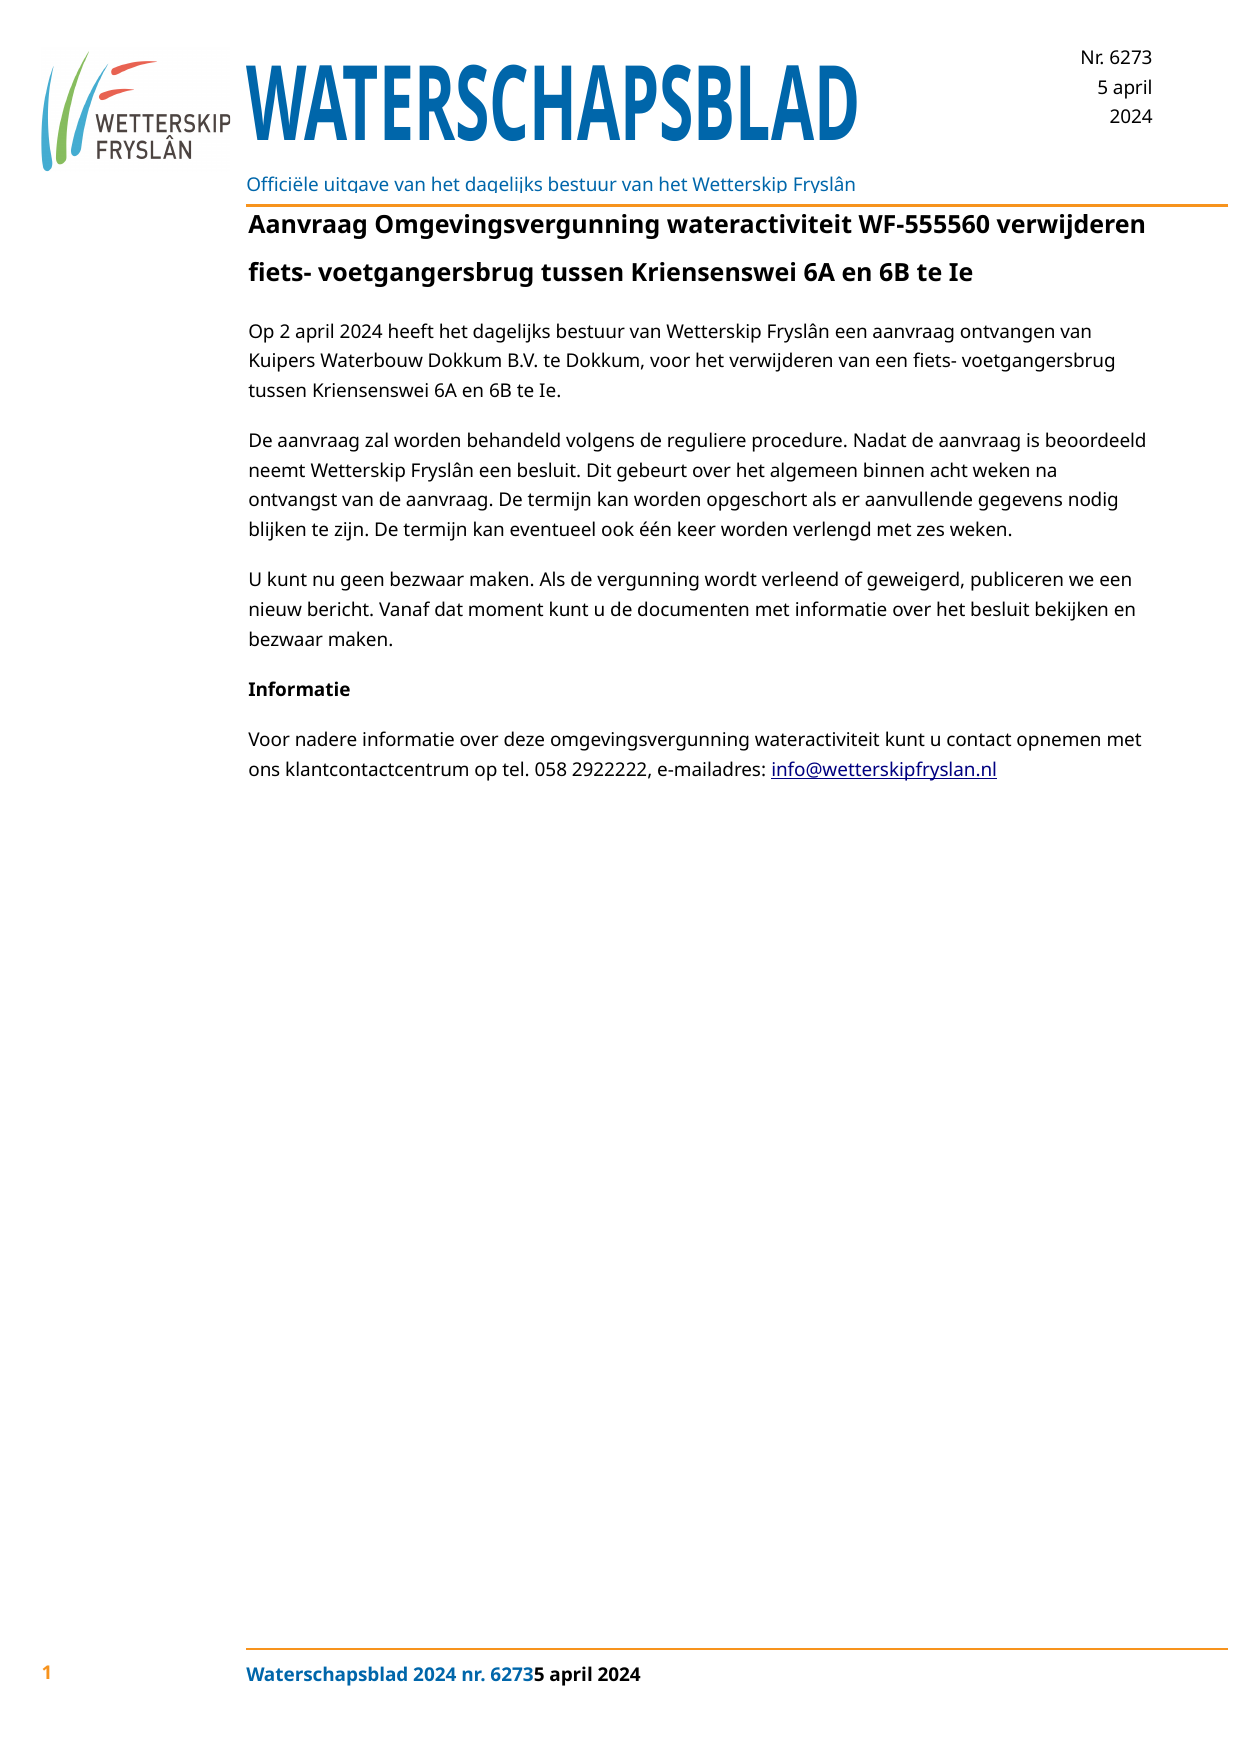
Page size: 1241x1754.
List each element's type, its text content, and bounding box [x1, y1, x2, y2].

text Voor nadere informatie over deze omgevingsvergunning wateractiviteit kunt u contact opnemen met ons klantcontactcentrum op tel. 058 2922222, e-mailadres: info@wetterskipfryslan.nl [248, 727, 1152, 782]
picture [41, 47, 231, 172]
text Aanvraag Omgevingsvergunning wateractiviteit WF-555560 verwijderen fiets- voetgangersbrug tussen Kriensenswei 6A en 6B te Ie [248, 207, 1152, 288]
text Op 2 april 2024 heeft het dagelijks bestuur van Wetterskip Fryslân een aanvraag ontvangen van Kuipers Waterbouw Dokkum B.V. te Dokkum, voor het verwijderen van een fiets- voetgangersbrug tussen Kriensenswei 6A en 6B te Ie. [248, 318, 1152, 403]
text De aanvraag zal worden behandeld volgens de reguliere procedure. Nadat de aanvraag is beoordeeld neemt Wetterskip Fryslân een besluit. Dit gebeurt over het algemeen binnen acht weken na ontvangst van de aanvraag. De termijn kan worden opgeschort als er aanvullende gegevens nodig blijken te zijn. De termijn kan eventueel ook één keer worden verlengd met zes weken. [248, 427, 1152, 542]
text U kunt nu geen bezwaar maken. Als de vergunning wordt verleend of geweigerd, publiceren we een nieuw bericht. Vanaf dat moment kunt u de documenten met informatie over het besluit bekijken en bezwaar maken. [248, 567, 1152, 652]
text Informatie [248, 676, 1152, 702]
